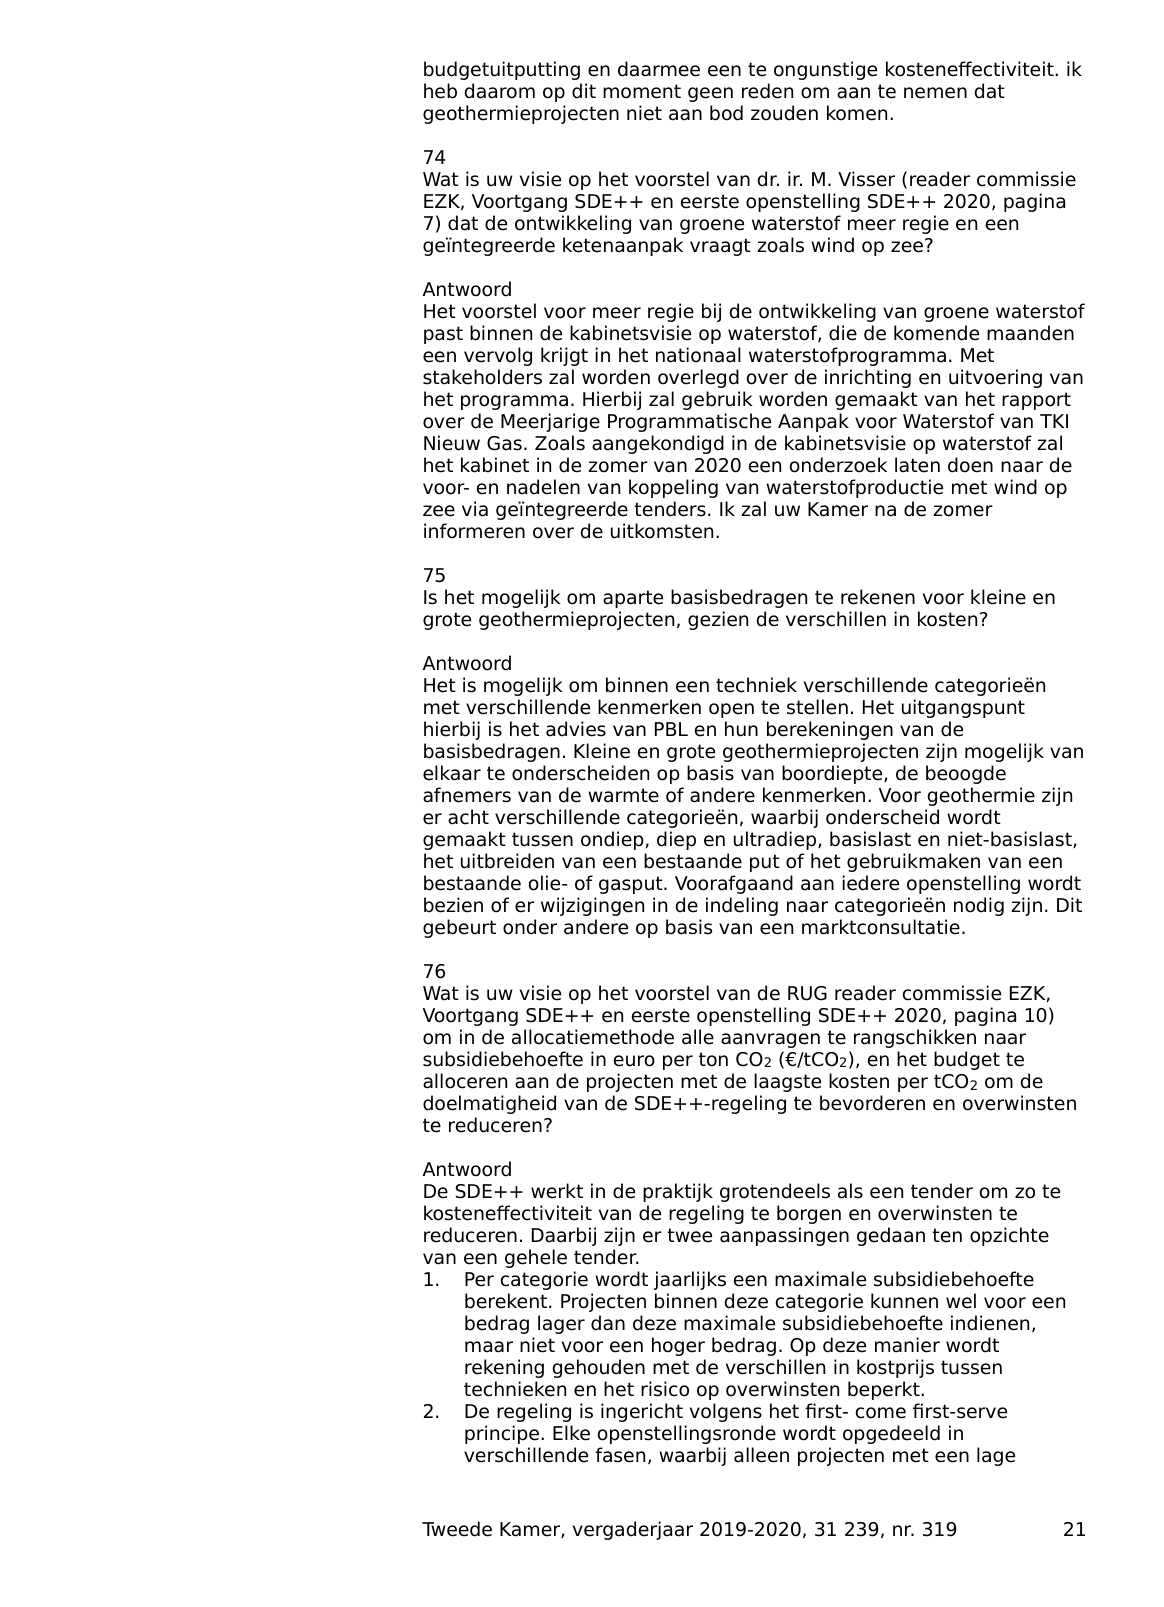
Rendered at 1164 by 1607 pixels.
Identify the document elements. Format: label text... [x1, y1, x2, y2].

text 2. De regeling is ingericht volgens het first- come first-serve principe. Elke openstellingsronde wordt opgedeeld in verschillende fasen, waarbij alleen projecten met een lage [422, 1401, 1087, 1467]
text Wat is uw visie op het voorstel van dr. ir. M. Visser (reader commissie EZK, Voortgang SDE++ en eerste openstelling SDE++ 2020, pagina 7) dat de ontwikkeling van groene waterstof meer regie en een geïntegreerde ketenaanpak vraagt zoals wind op zee? [422, 169, 1087, 257]
text De SDE++ werkt in de praktijk grotendeels als een tender om zo te kosteneffectiviteit van de regeling te borgen en overwinsten te reduceren. Daarbij zijn er twee aanpassingen gedaan ten opzichte van een gehele tender. [422, 1181, 1087, 1269]
text 75 [422, 565, 1087, 587]
text Antwoord [422, 653, 1087, 675]
text Antwoord [422, 279, 1087, 301]
text budgetuitputting en daarmee een te ongunstige kosteneffectiviteit. ik heb daarom op dit moment geen reden om aan te nemen dat geothermieprojecten niet aan bod zouden komen. [422, 59, 1087, 125]
text 76 [422, 961, 1087, 983]
text Het voorstel voor meer regie bij de ontwikkeling van groene waterstof past binnen de kabinetsvisie op waterstof, die de komende maanden een vervolg krijgt in het nationaal waterstofprogramma. Met stakeholders zal worden overlegd over de inrichting en uitvoering van het programma. Hierbij zal gebruik worden gemaakt van het rapport over de Meerjarige Programmatische Aanpak voor Waterstof van TKI Nieuw Gas. Zoals aangekondigd in de kabinetsvisie op waterstof zal het kabinet in de zomer van 2020 een onderzoek laten doen naar de voor- en nadelen van koppeling van waterstofproductie met wind op zee via geïntegreerde tenders. Ik zal uw Kamer na de zomer informeren over de uitkomsten. [422, 301, 1087, 543]
text Het is mogelijk om binnen een techniek verschillende categorieën met verschillende kenmerken open te stellen. Het uitgangspunt hierbij is het advies van PBL en hun berekeningen van de basisbedragen. Kleine en grote geothermieprojecten zijn mogelijk van elkaar te onderscheiden op basis van boordiepte, de beoogde afnemers van de warmte of andere kenmerken. Voor geothermie zijn er acht verschillende categorieën, waarbij onderscheid wordt gemaakt tussen ondiep, diep en ultradiep, basislast en niet-basislast, het uitbreiden van een bestaande put of het gebruikmaken van een bestaande olie- of gasput. Voorafgaand aan iedere openstelling wordt bezien of er wijzigingen in de indeling naar categorieën nodig zijn. Dit gebeurt onder andere op basis van een marktconsultatie. [422, 675, 1087, 939]
text Antwoord [422, 1159, 1087, 1181]
text Is het mogelijk om aparte basisbedragen te rekenen voor kleine en grote geothermieprojecten, gezien de verschillen in kosten? [422, 587, 1087, 631]
text 74 [422, 147, 1087, 169]
text Wat is uw visie op het voorstel van de RUG reader commissie EZK, Voortgang SDE++ en eerste openstelling SDE++ 2020, pagina 10) om in de allocatiemethode alle aanvragen te rangschikken naar subsidiebehoefte in euro per ton CO2 (€/tCO2), en het budget te alloceren aan de projecten met de laagste kosten per tCO2 om de doelmatigheid van de SDE++-regeling te bevorderen en overwinsten te reduceren? [422, 983, 1087, 1137]
text 1. Per categorie wordt jaarlijks een maximale subsidiebehoefte berekent. Projecten binnen deze categorie kunnen wel voor een bedrag lager dan deze maximale subsidiebehoefte indienen, maar niet voor een hoger bedrag. Op deze manier wordt rekening gehouden met de verschillen in kostprijs tussen technieken en het risico op overwinsten beperkt. [422, 1269, 1087, 1401]
